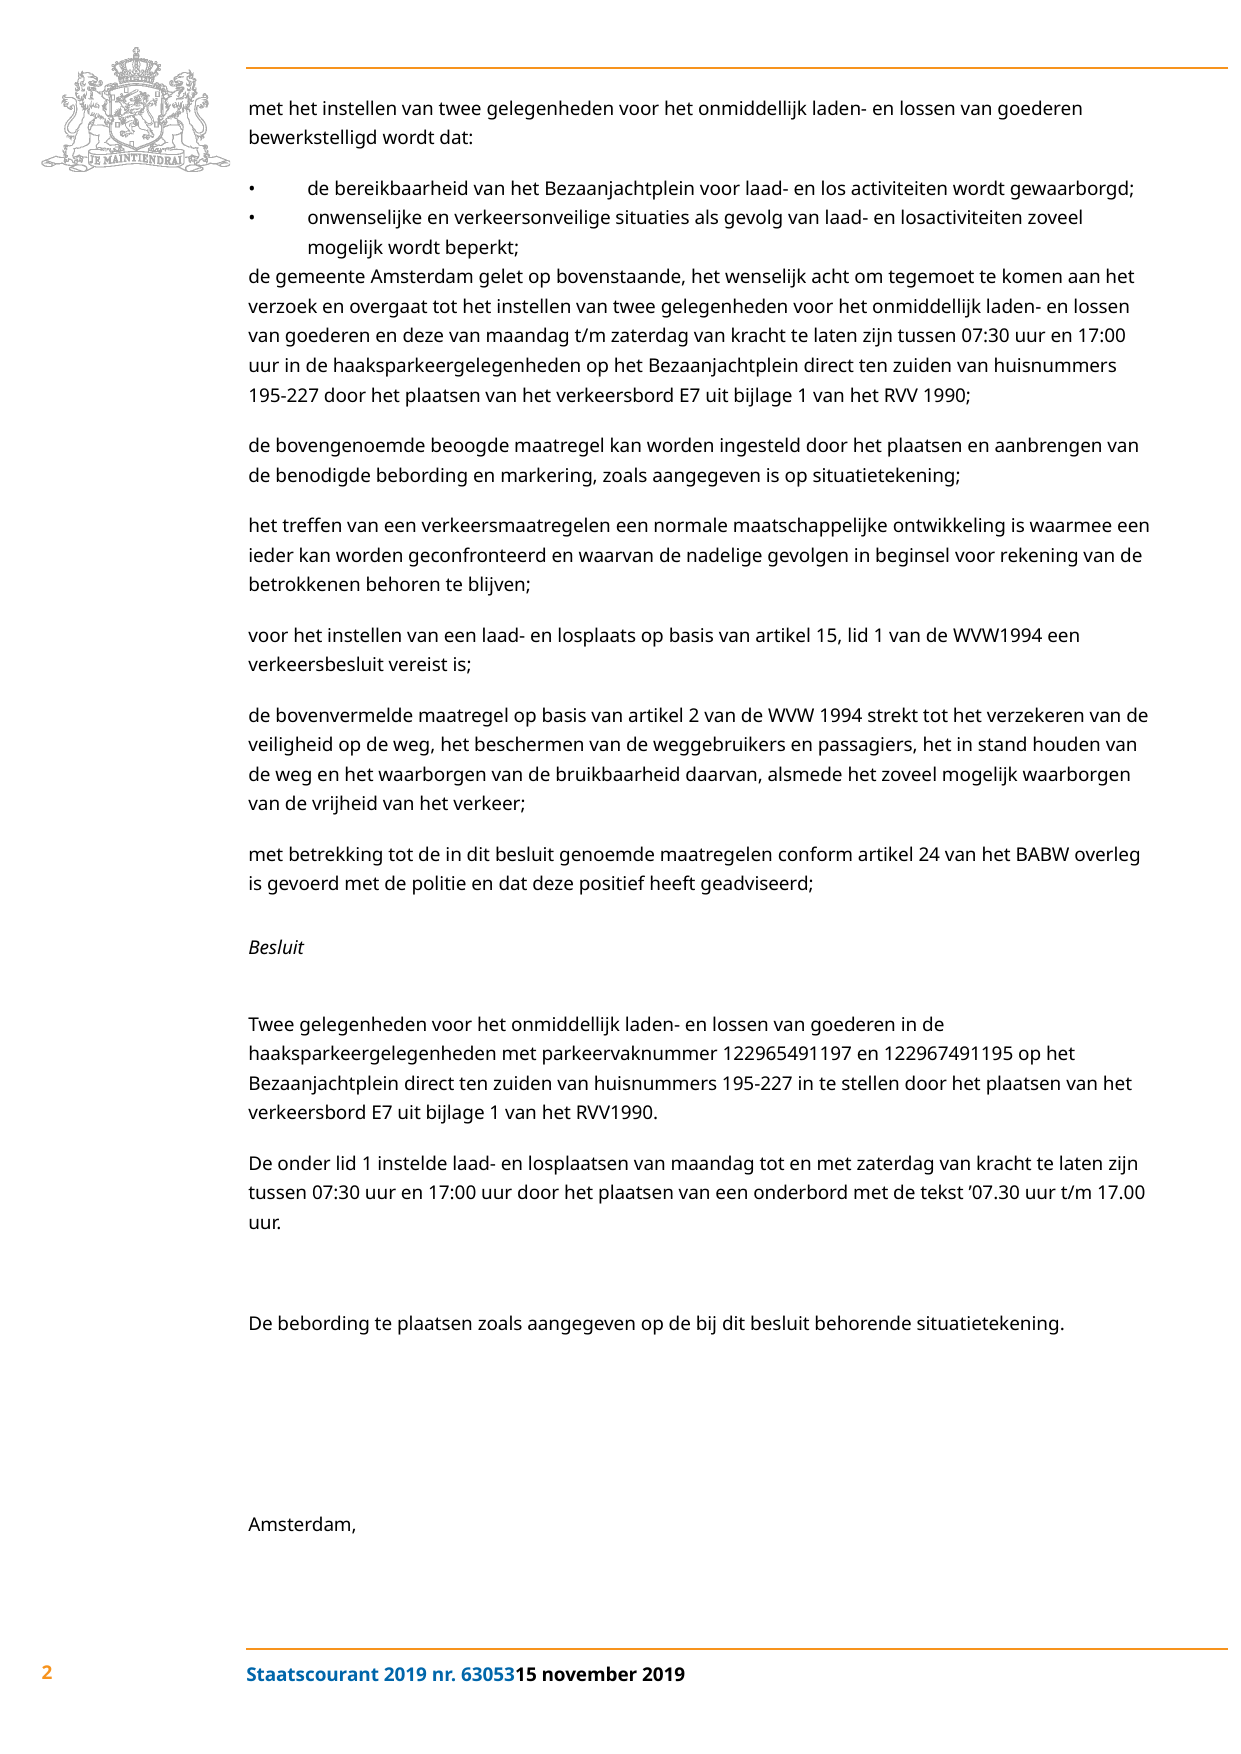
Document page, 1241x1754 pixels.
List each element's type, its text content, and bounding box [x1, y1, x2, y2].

text voor het instellen van een laad- en losplaats op basis van artikel 15, lid 1 van de WVW1994 een verkeersbesluit vereist is; [248, 622, 1152, 677]
text het treffen van een verkeersmaatregelen een normale maatschappelijke ontwikkeling is waarmee een ieder kan worden geconfronteerd en waarvan de nadelige gevolgen in beginsel voor rekening van de betrokkenen behoren te blijven; [248, 512, 1152, 597]
text met het instellen van twee gelegenheden voor het onmiddellijk laden- en lossen van goederen bewerkstelligd wordt dat: [248, 95, 1152, 150]
text de bovengenoemde beoogde maatregel kan worden ingesteld door het plaatsen en aanbrengen van de benodigde bebording en markering, zoals aangegeven is op situatietekening; [248, 432, 1152, 488]
text De bebording te plaatsen zoals aangegeven op de bij dit besluit behorende situatietekening. [248, 1310, 1152, 1336]
picture [41, 47, 231, 172]
text De onder lid 1 instelde laad- en losplaatsen van maandag tot en met zaterdag van kracht te laten zijn tussen 07:30 uur en 17:00 uur door het plaatsen van een onderbord met de tekst ’07.30 uur t/m 17.00 uur. [248, 1150, 1152, 1235]
text Twee gelegenheden voor het onmiddellijk laden- en lossen van goederen in de haaksparkeergelegenheden met parkeervaknummer 122965491197 en 122967491195 op het Bezaanjachtplein direct ten zuiden van huisnummers 195-227 in te stellen door het plaatsen van het verkeersbord E7 uit bijlage 1 van het RVV1990. [248, 1011, 1152, 1125]
text de bovenvermelde maatregel op basis van artikel 2 van de WVW 1994 strekt tot het verzekeren van de veiligheid op de weg, het beschermen van de weggebruikers en passagiers, het in stand houden van de weg en het waarborgen van de bruikbaarheid daarvan, alsmede het zoveel mogelijk waarborgen van de vrijheid van het verkeer; [248, 702, 1152, 816]
text met betrekking tot de in dit besluit genoemde maatregelen conform artikel 24 van het BABW overleg is gevoerd met de politie en dat deze positief heeft geadviseerd; [248, 841, 1152, 896]
text de gemeente Amsterdam gelet op bovenstaande, het wenselijk acht om tegemoet te komen aan het verzoek en overgaat tot het instellen van twee gelegenheden voor het onmiddellijk laden- en lossen van goederen en deze van maandag t/m zaterdag van kracht te laten zijn tussen 07:30 uur en 17:00 uur in de haaksparkeergelegenheden op het Bezaanjachtplein direct ten zuiden van huisnummers 195-227 door het plaatsen van het verkeersbord E7 uit bijlage 1 van het RVV 1990; [248, 263, 1152, 408]
list de bereikbaarheid van het Bezaanjachtplein voor laad- en los activiteiten wordt gewaarborgd; [248, 175, 1152, 201]
text Besluit [248, 934, 1152, 960]
text Amsterdam, [248, 1512, 1152, 1537]
list onwenselijke en verkeersonveilige situaties als gevolg van laad- en losactiviteiten zoveel mogelijk wordt beperkt; [248, 204, 1152, 260]
